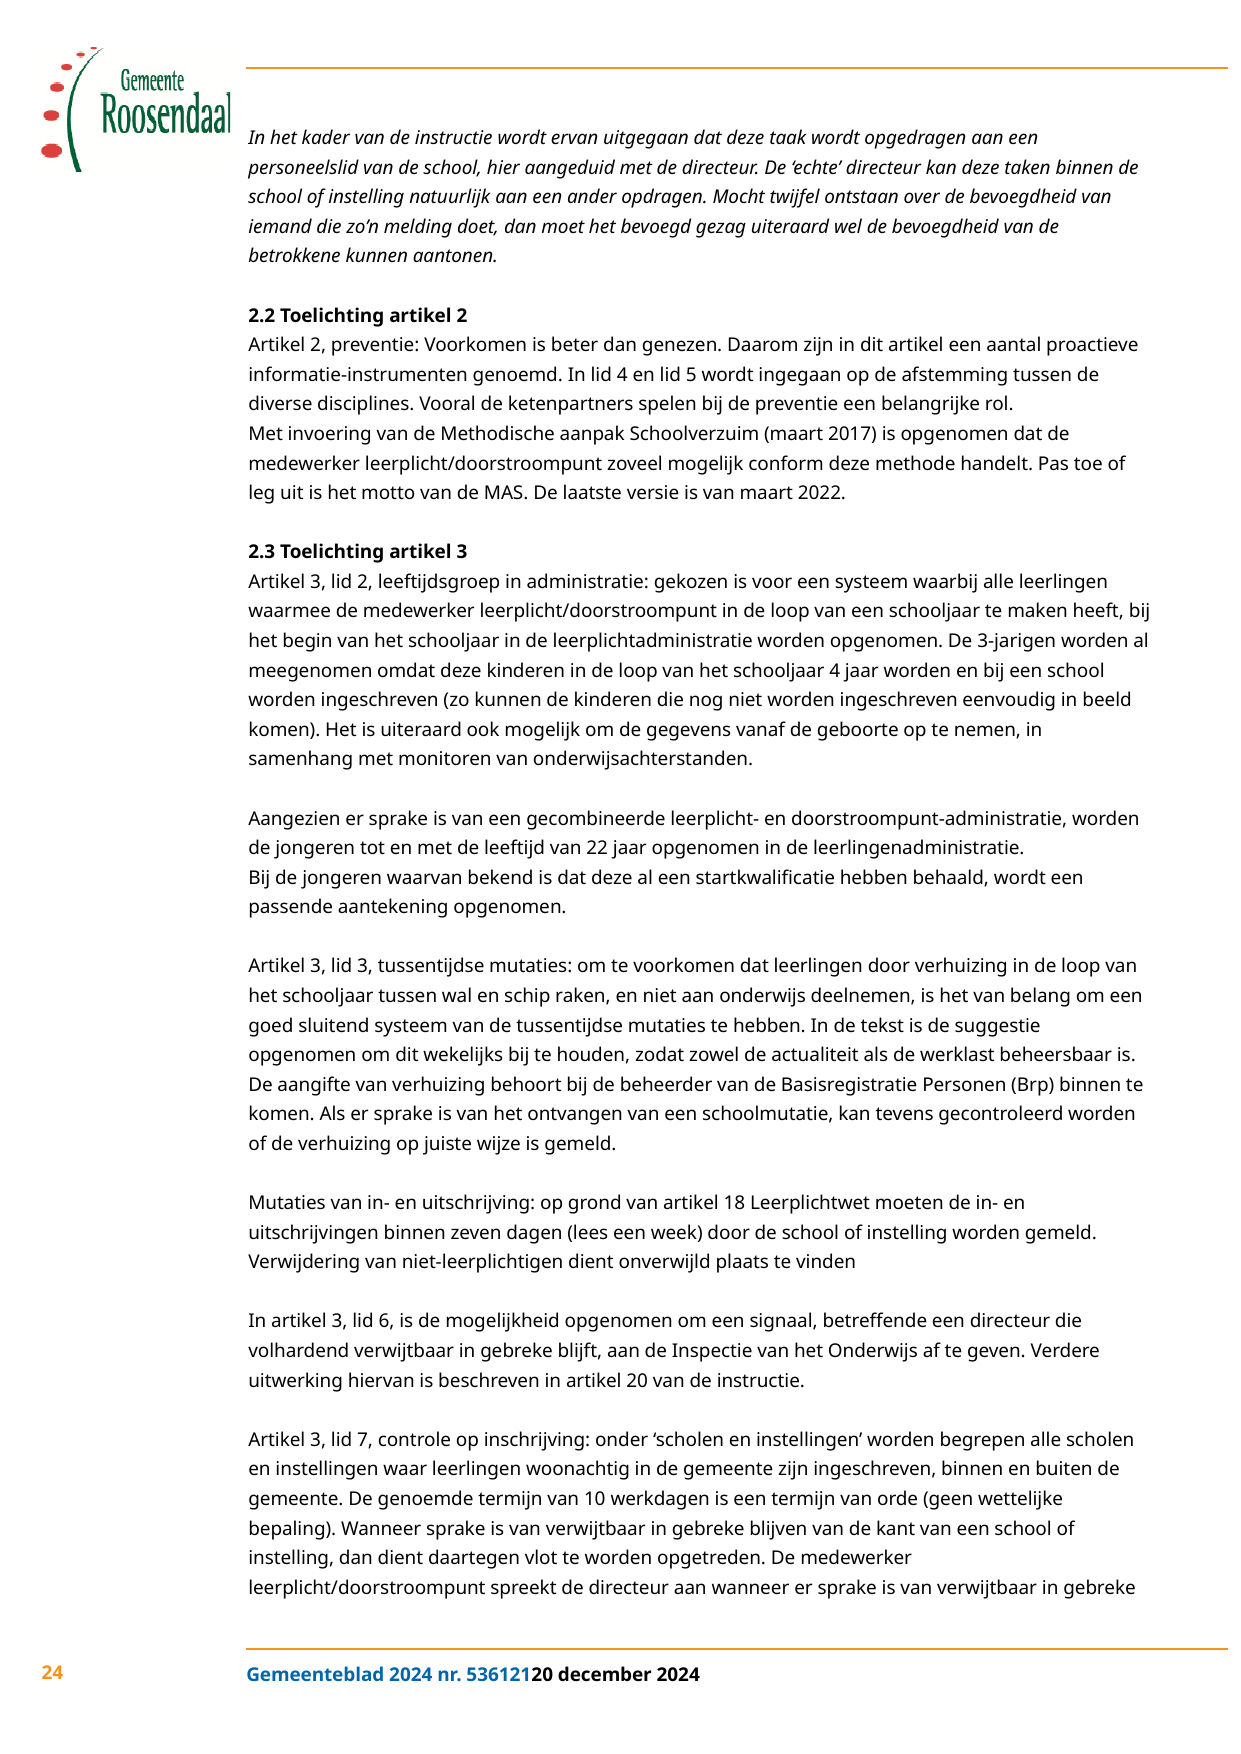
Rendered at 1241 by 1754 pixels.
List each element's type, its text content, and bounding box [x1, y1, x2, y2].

text In artikel 3, lid 6, is de mogelijkheid opgenomen om een signaal, betreffende een directeur die volhardend verwijtbaar in gebreke blijft, aan de Inspectie van het Onderwijs af te geven. Verdere uitwerking hiervan is beschreven in artikel 20 van de instructie. [248, 1308, 1152, 1393]
text Artikel 3, lid 2, leeftijdsgroep in administratie: gekozen is voor een systeem waarbij alle leerlingen waarmee de medewerker leerplicht/doorstroompunt in de loop van een schooljaar te maken heeft, bij het begin van het schooljaar in de leerplichtadministratie worden opgenomen. De 3-jarigen worden al meegenomen omdat deze kinderen in de loop van het schooljaar 4 jaar worden en bij een school worden ingeschreven (zo kunnen de kinderen die nog niet worden ingeschreven eenvoudig in beeld komen). Het is uiteraard ook mogelijk om de gegevens vanaf de geboorte op te nemen, in samenhang met monitoren van onderwijsachterstanden. [248, 568, 1152, 771]
text Artikel 2, preventie: Voorkomen is beter dan genezen. Daarom zijn in dit artikel een aantal proactieve informatie-instrumenten genoemd. In lid 4 en lid 5 wordt ingegaan op de afstemming tussen de diverse disciplines. Vooral de ketenpartners spelen bij de preventie een belangrijke rol. [248, 331, 1152, 416]
text Artikel 3, lid 7, controle op inschrijving: onder ‘scholen en instellingen’ worden begrepen alle scholen en instellingen waar leerlingen woonachtig in de gemeente zijn ingeschreven, binnen en buiten de gemeente. De genoemde termijn van 10 werkdagen is een termijn van orde (geen wettelijke bepaling). Wanneer sprake is van verwijtbaar in gebreke blijven van de kant van een school of instelling, dan dient daartegen vlot te worden opgetreden. De medewerker leerplicht/doorstroompunt spreekt de directeur aan wanneer er sprake is van verwijtbaar in gebreke [248, 1426, 1152, 1600]
text Aangezien er sprake is van een gecombineerde leerplicht- en doorstroompunt-administratie, worden de jongeren tot en met de leeftijd van 22 jaar opgenomen in de leerlingenadministratie. [248, 805, 1152, 860]
text In het kader van de instructie wordt ervan uitgegaan dat deze taak wordt opgedragen aan een personeelslid van de school, hier aangeduid met de directeur. De ‘echte’ directeur kan deze taken binnen de school of instelling natuurlijk aan een ander opdragen. Mocht twijfel ontstaan over de bevoegdheid van iemand die zo’n melding doet, dan moet het bevoegd gezag uiteraard wel de bevoegdheid van de betrokkene kunnen aantonen. [248, 124, 1152, 268]
text 2.2 Toelichting artikel 2 [248, 302, 1152, 328]
text Met invoering van de Methodische aanpak Schoolverzuim (maart 2017) is opgenomen dat de medewerker leerplicht/doorstroompunt zoveel mogelijk conform deze methode handelt. Pas toe of leg uit is het motto van de MAS. De laatste versie is van maart 2022. [248, 420, 1152, 505]
text Artikel 3, lid 3, tussentijdse mutaties: om te voorkomen dat leerlingen door verhuizing in de loop van het schooljaar tussen wal en schip raken, en niet aan onderwijs deelnemen, is het van belang om een goed sluitend systeem van de tussentijdse mutaties te hebben. In de tekst is de suggestie opgenomen om dit wekelijks bij te houden, zodat zowel de actualiteit als de werklast beheersbaar is. De aangifte van verhuizing behoort bij de beheerder van de Basisregistratie Personen (Brp) binnen te komen. Als er sprake is van het ontvangen van een schoolmutatie, kan tevens gecontroleerd worden of de verhuizing op juiste wijze is gemeld. [248, 953, 1152, 1156]
text Bij de jongeren waarvan bekend is dat deze al een startkwalificatie hebben behaald, wordt een passende aantekening opgenomen. [248, 864, 1152, 919]
picture [41, 47, 231, 172]
text Mutaties van in- en uitschrijving: op grond van artikel 18 Leerplichtwet moeten de in- en uitschrijvingen binnen zeven dagen (lees een week) door de school of instelling worden gemeld. Verwijdering van niet-leerplichtigen dient onverwijld plaats te vinden [248, 1189, 1152, 1274]
text 2.3 Toelichting artikel 3 [248, 538, 1152, 564]
